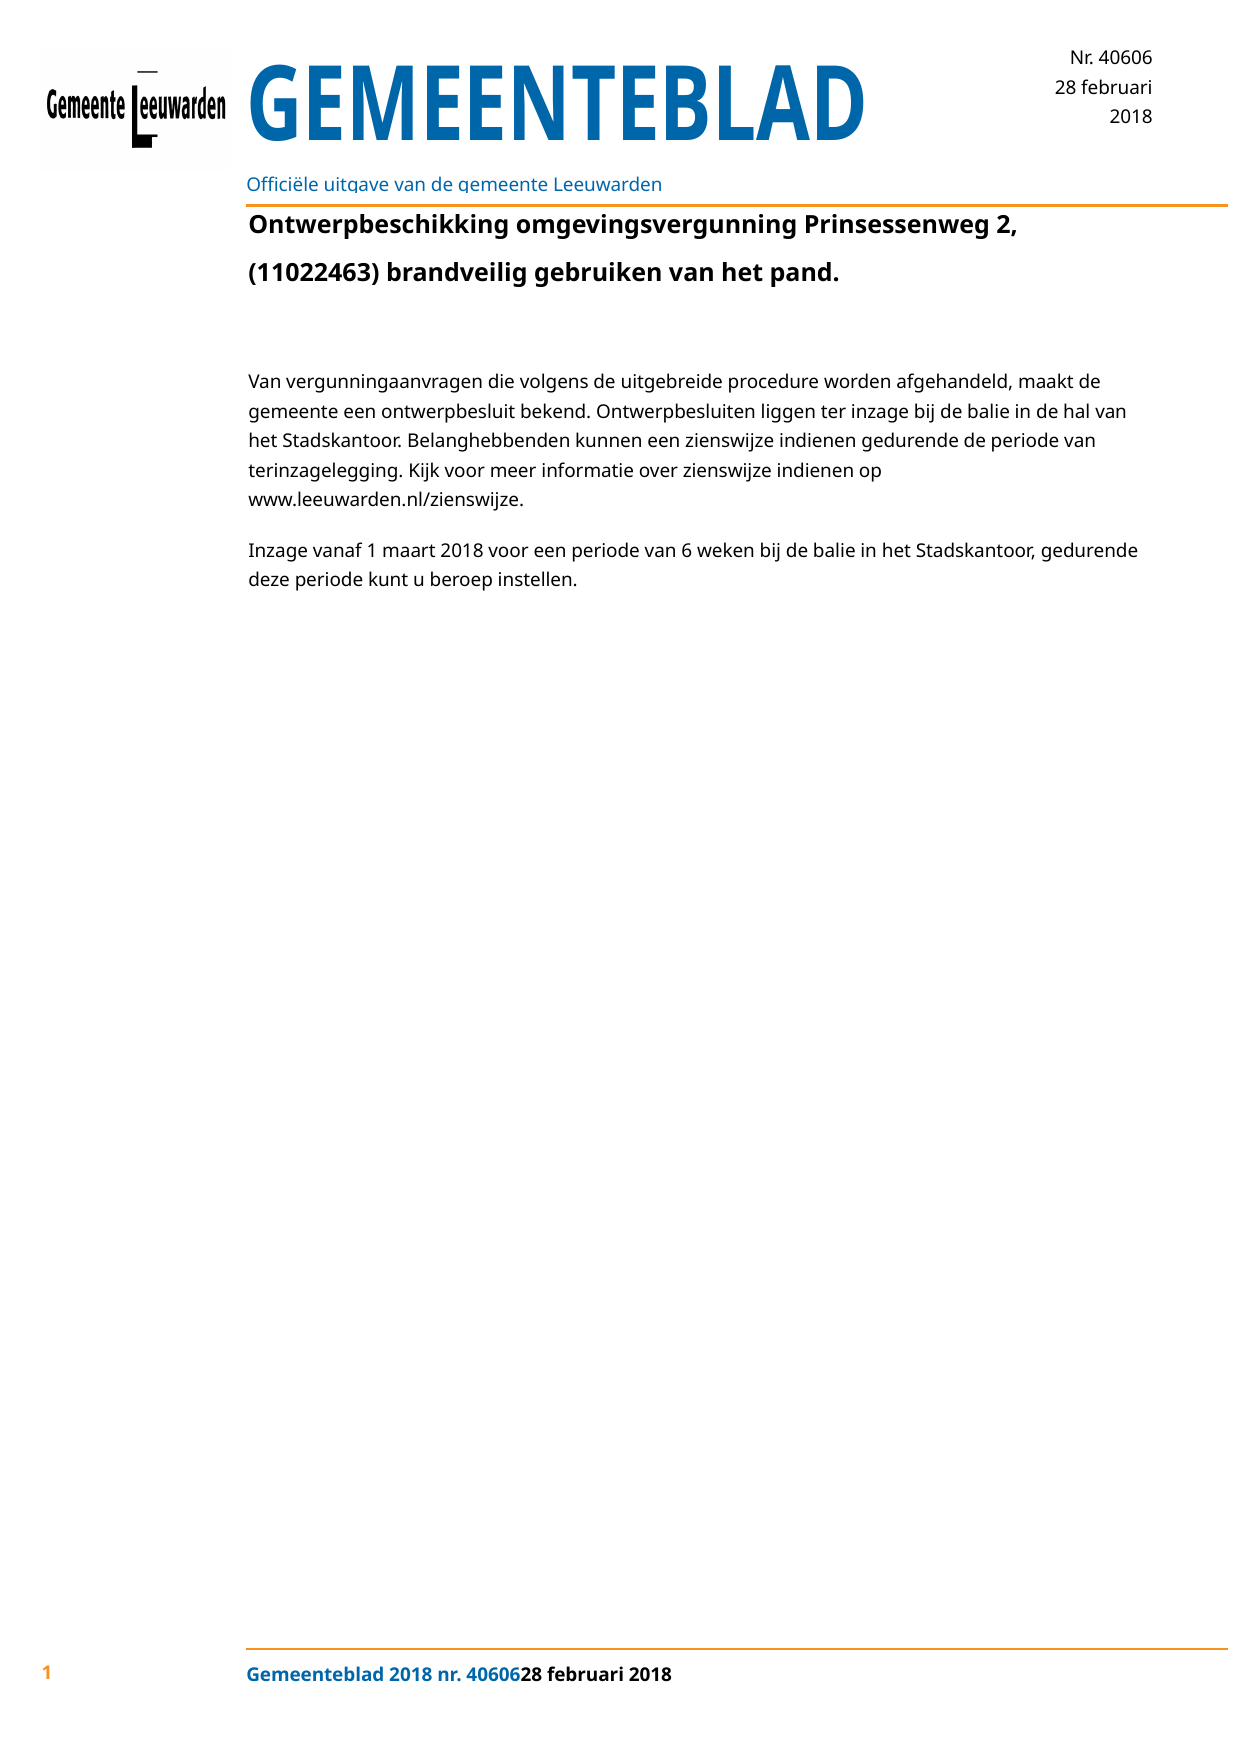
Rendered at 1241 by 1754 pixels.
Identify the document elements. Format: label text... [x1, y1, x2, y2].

picture [41, 47, 231, 172]
text Ontwerpbeschikking omgevingsvergunning Prinsessenweg 2, (11022463) brandveilig gebruiken van het pand. [248, 207, 1152, 288]
text Inzage vanaf 1 maart 2018 voor een periode van 6 weken bij de balie in het Stadskantoor, gedurende deze periode kunt u beroep instellen. [248, 537, 1152, 592]
text Van vergunningaanvragen die volgens de uitgebreide procedure worden afgehandeld, maakt de gemeente een ontwerpbesluit bekend. Ontwerpbesluiten liggen ter inzage bij de balie in de hal van het Stadskantoor. Belanghebbenden kunnen een zienswijze indienen gedurende de periode van terinzagelegging. Kijk voor meer informatie over zienswijze indienen op www.leeuwarden.nl/zienswijze. [248, 368, 1152, 512]
